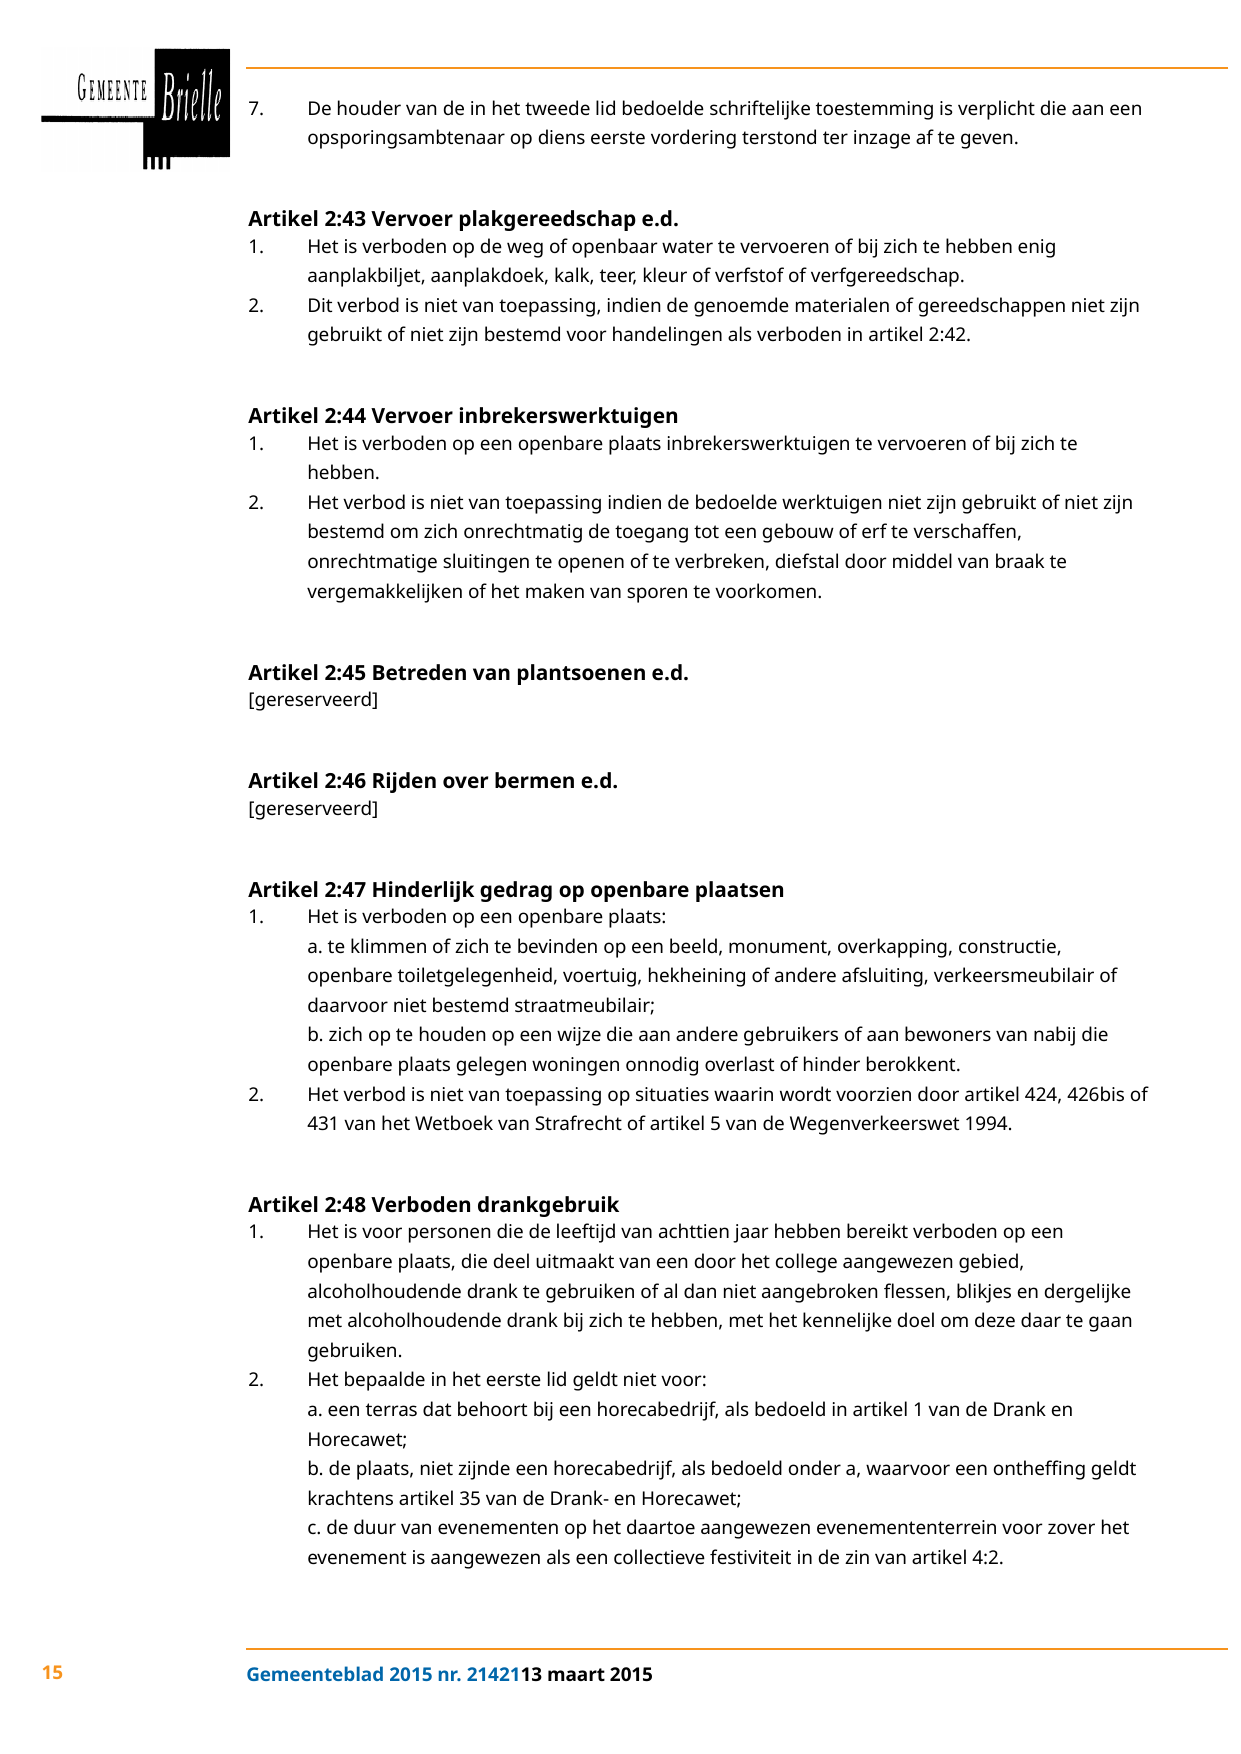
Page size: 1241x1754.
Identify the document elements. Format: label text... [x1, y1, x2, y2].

list Het verbod is niet van toepassing op situaties waarin wordt voorzien door artikel 424, 426bis of 431 van het Wetboek van Strafrecht of artikel 5 van de Wegenverkeerswet 1994. [248, 1081, 1152, 1136]
list c. de duur van evenementen op het daartoe aangewezen evenemententerrein voor zover het evenement is aangewezen als een collectieve festiviteit in de zin van artikel 4:2. [248, 1514, 1152, 1570]
text Artikel 2:45 Betreden van plantsoenen e.d. [248, 658, 1152, 686]
text Artikel 2:43 Vervoer plakgereedschap e.d. [248, 204, 1152, 233]
picture [41, 47, 231, 172]
list Het verbod is niet van toepassing indien de bedoelde werktuigen niet zijn gebruikt of niet zijn bestemd om zich onrechtmatig de toegang tot een gebouw of erf te verschaffen, onrechtmatige sluitingen te openen of te verbreken, diefstal door middel van braak te vergemakkelijken of het maken van sporen te voorkomen. [248, 489, 1152, 604]
list b. zich op te houden op een wijze die aan andere gebruikers of aan bewoners van nabij die openbare plaats gelegen woningen onnodig overlast of hinder berokkent. [248, 1022, 1152, 1077]
list Het bepaalde in het eerste lid geldt niet voor: [248, 1367, 1152, 1392]
list Dit verbod is niet van toepassing, indien de genoemde materialen of gereedschappen niet zijn gebruikt of niet zijn bestemd voor handelingen als verboden in artikel 2:42. [248, 292, 1152, 347]
text [gereserveerd] [248, 686, 1152, 712]
list Het is verboden op de weg of openbaar water te vervoeren of bij zich te hebben enig aanplakbiljet, aanplakdoek, kalk, teer, kleur of verfstof of verfgereedschap. [248, 233, 1152, 288]
list a. te klimmen of zich te bevinden op een beeld, monument, overkapping, constructie, openbare toiletgelegenheid, voertuig, hekheining of andere afsluiting, verkeersmeubilair of daarvoor niet bestemd straatmeubilair; [248, 933, 1152, 1018]
list a. een terras dat behoort bij een horecabedrijf, als bedoeld in artikel 1 van de Drank en Horecawet; [248, 1396, 1152, 1452]
list Het is verboden op een openbare plaats: [248, 903, 1152, 929]
text Artikel 2:44 Vervoer inbrekerswerktuigen [248, 402, 1152, 430]
text Artikel 2:47 Hinderlijk gedrag op openbare plaatsen [248, 875, 1152, 903]
list Het is voor personen die de leeftijd van achttien jaar hebben bereikt verboden op een openbare plaats, die deel uitmaakt van een door het college aangewezen gebied, alcoholhoudende drank te gebruiken of al dan niet aangebroken flessen, blikjes en dergelijke met alcoholhoudende drank bij zich te hebben, met het kennelijke doel om deze daar te gaan gebruiken. [248, 1219, 1152, 1363]
list Het is verboden op een openbare plaats inbrekerswerktuigen te vervoeren of bij zich te hebben. [248, 430, 1152, 485]
list b. de plaats, niet zijnde een horecabedrijf, als bedoeld onder a, waarvoor een ontheffing geldt krachtens artikel 35 van de Drank- en Horecawet; [248, 1455, 1152, 1511]
text Artikel 2:48 Verboden drankgebruik [248, 1190, 1152, 1219]
text Artikel 2:46 Rijden over bermen e.d. [248, 766, 1152, 795]
text [gereserveerd] [248, 795, 1152, 821]
list De houder van de in het tweede lid bedoelde schriftelijke toestemming is verplicht die aan een opsporingsambtenaar op diens eerste vordering terstond ter inzage af te geven. [248, 95, 1152, 150]
